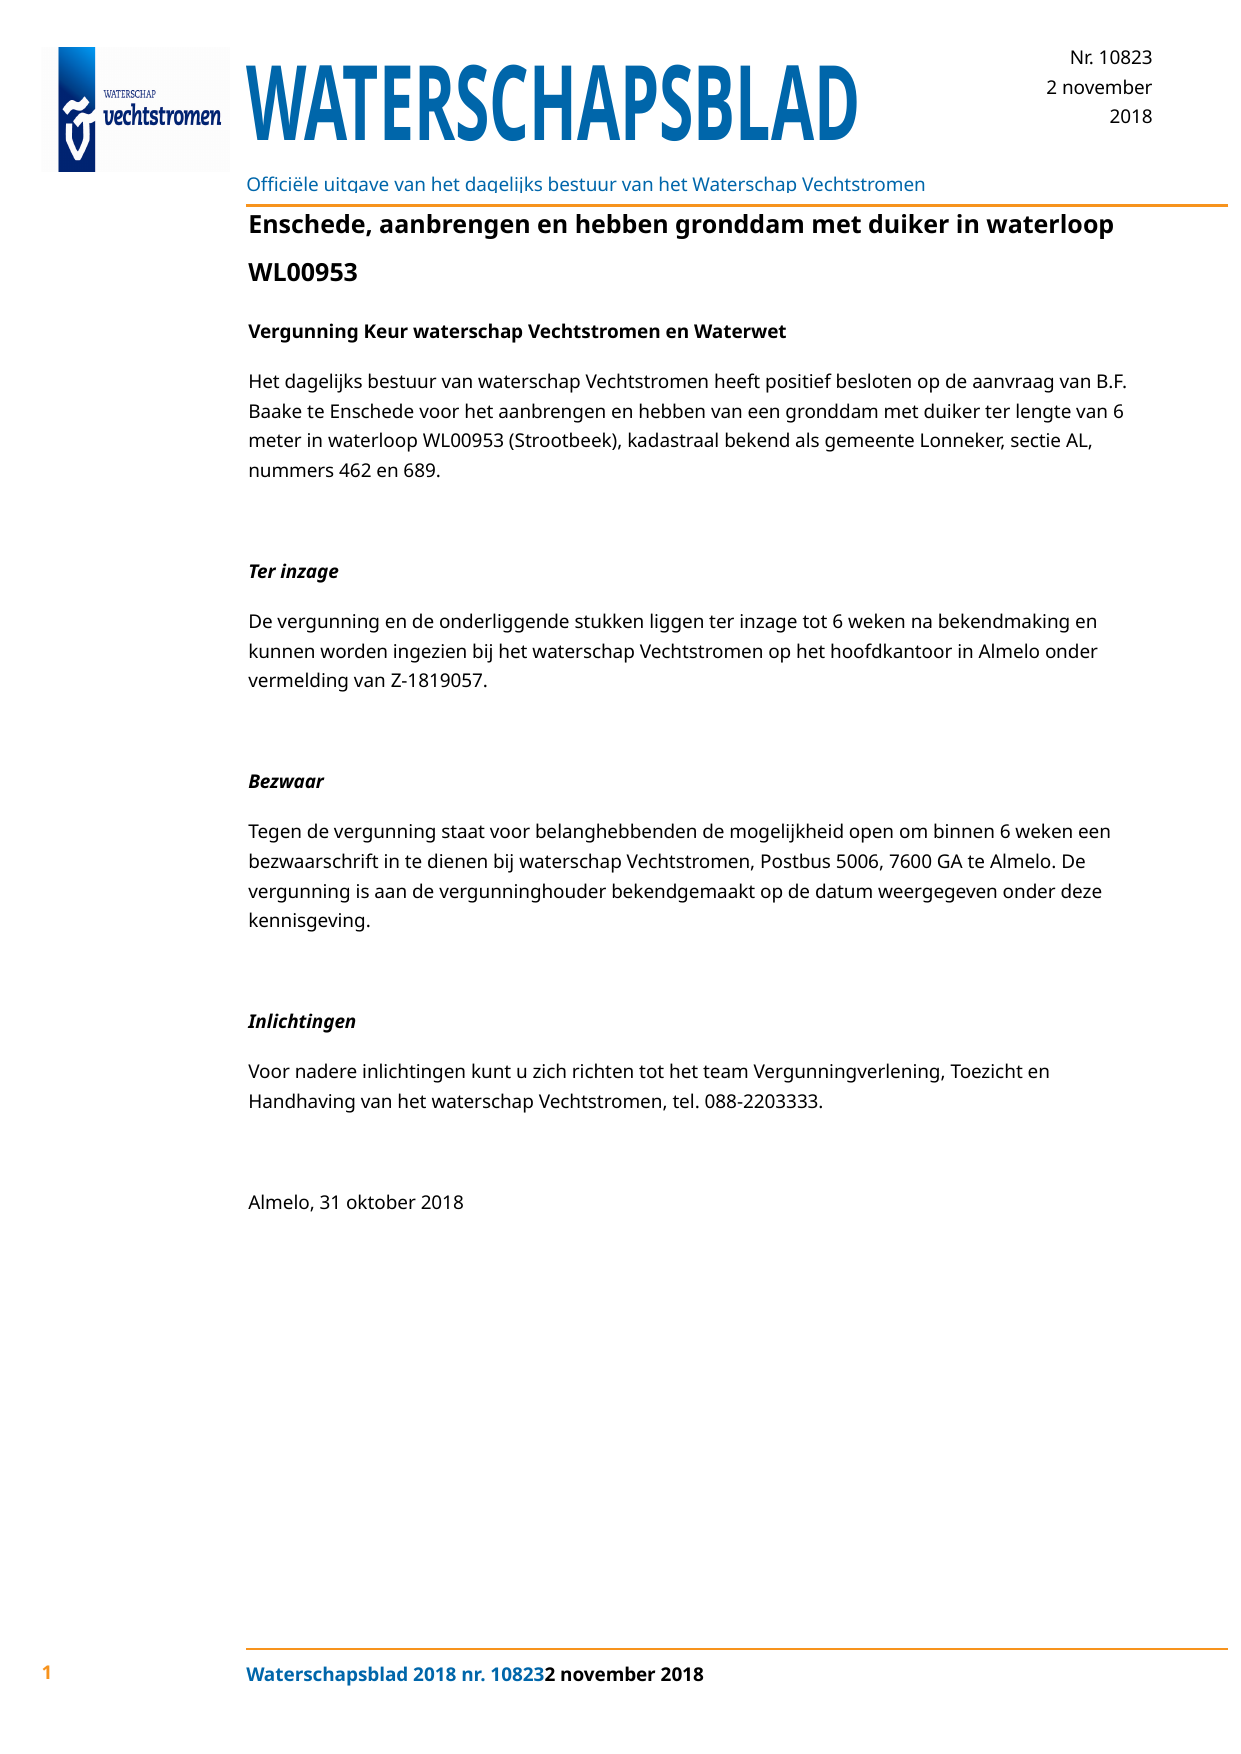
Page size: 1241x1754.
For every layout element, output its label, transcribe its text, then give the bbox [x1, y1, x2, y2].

text Ter inzage [248, 558, 1152, 584]
text Het dagelijks bestuur van waterschap Vechtstromen heeft positief besloten op de aanvraag van B.F. Baake te Enschede voor het aanbrengen en hebben van een gronddam met duiker ter lengte van 6 meter in waterloop WL00953 (Strootbeek), kadastraal bekend als gemeente Lonneker, sectie AL, nummers 462 en 689. [248, 368, 1152, 483]
text Tegen de vergunning staat voor belanghebbenden de mogelijkheid open om binnen 6 weken een bezwaarschrift in te dienen bij waterschap Vechtstromen, Postbus 5006, 7600 GA te Almelo. De vergunning is aan de vergunninghouder bekendgemaakt op de datum weergegeven onder deze kennisgeving. [248, 819, 1152, 933]
text De vergunning en de onderliggende stukken liggen ter inzage tot 6 weken na bekendmaking en kunnen worden ingezien bij het waterschap Vechtstromen op het hoofdkantoor in Almelo onder vermelding van Z-1819057. [248, 608, 1152, 693]
text Inlichtingen [248, 1008, 1152, 1034]
text Voor nadere inlichtingen kunt u zich richten tot het team Vergunningverlening, Toezicht en Handhaving van het waterschap Vechtstromen, tel. 088-2203333. [248, 1059, 1152, 1114]
picture [41, 47, 231, 172]
text Vergunning Keur waterschap Vechtstromen en Waterwet [248, 318, 1152, 344]
text Enschede, aanbrengen en hebben gronddam met duiker in waterloop WL00953 [248, 207, 1152, 288]
text Bezwaar [248, 768, 1152, 794]
text Almelo, 31 oktober 2018 [248, 1189, 1152, 1215]
